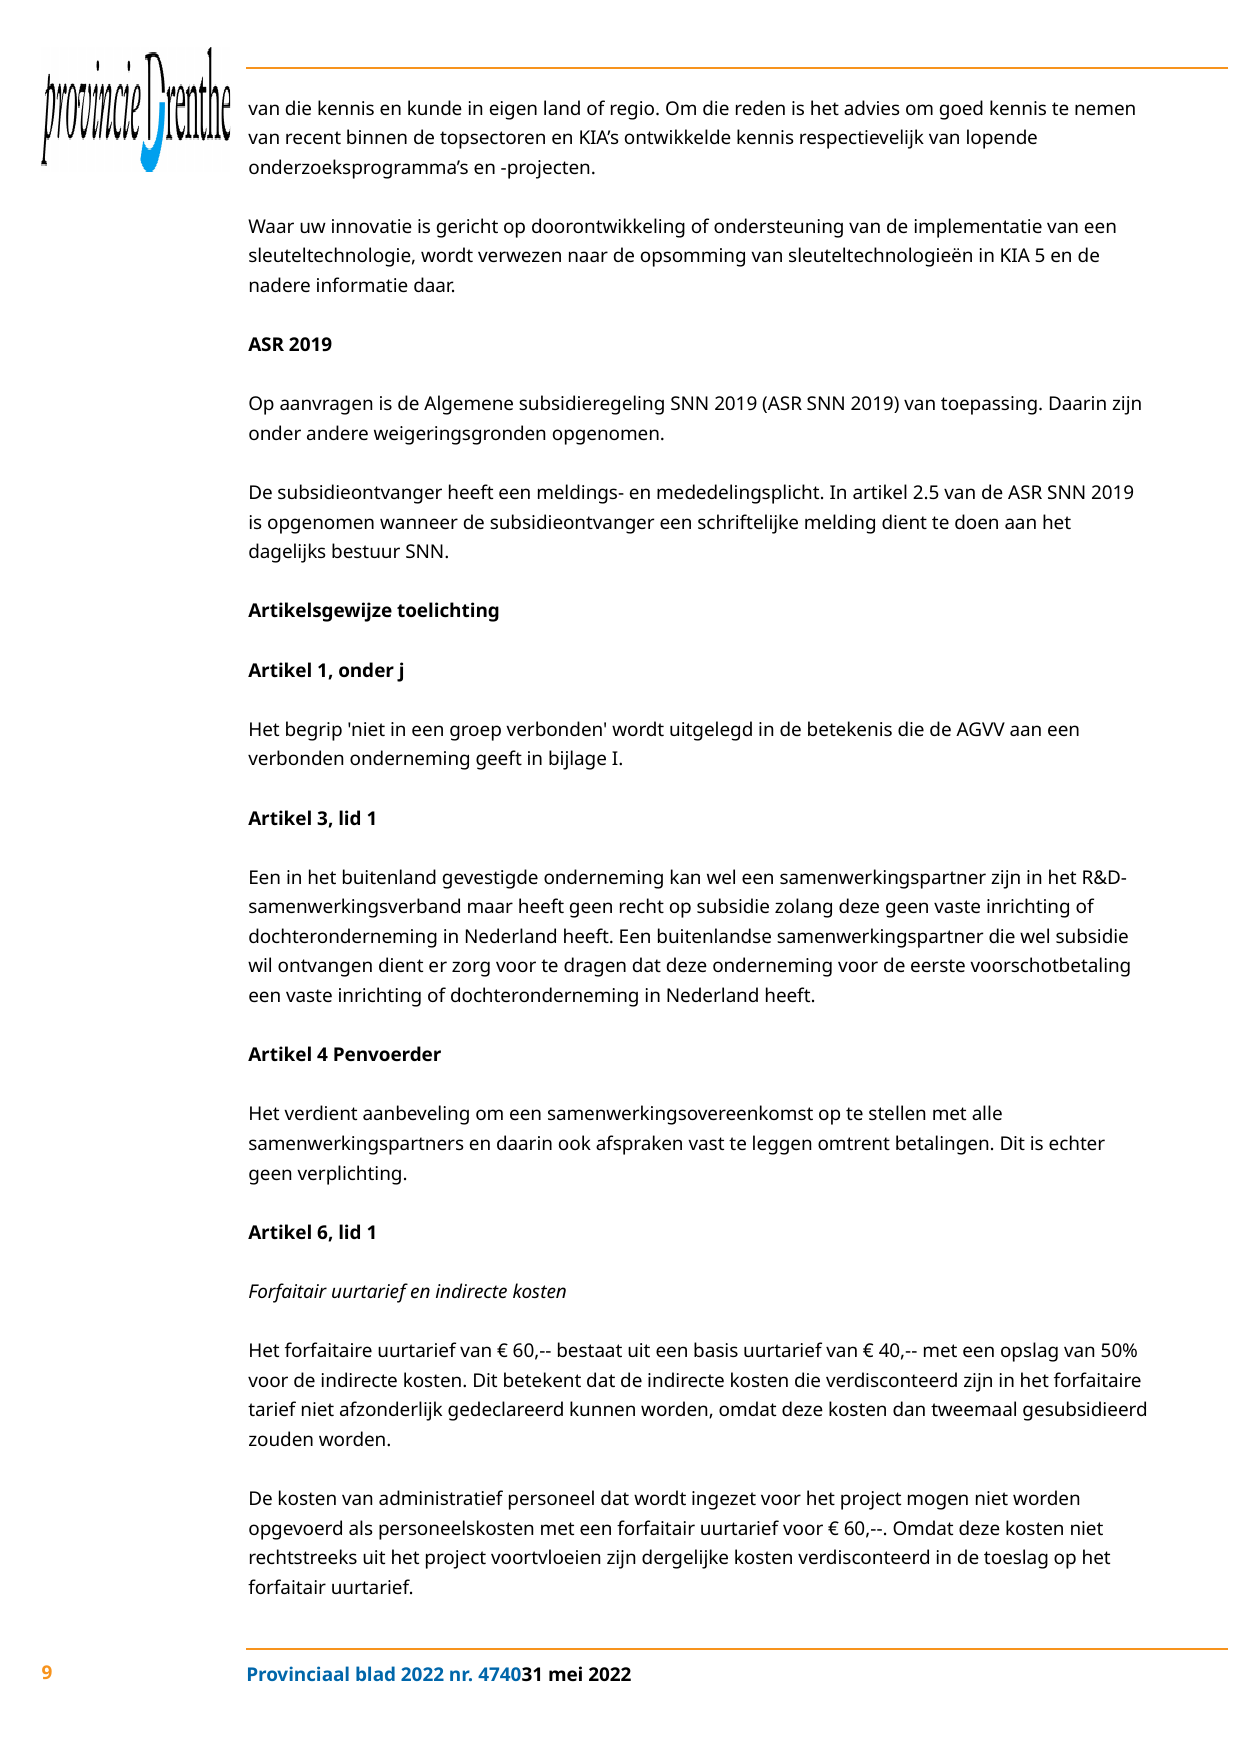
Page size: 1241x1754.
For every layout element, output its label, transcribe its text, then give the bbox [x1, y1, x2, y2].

text Artikel 4 Penvoerder [248, 1041, 1152, 1067]
text Artikelsgewijze toelichting [248, 598, 1152, 623]
text Forfaitair uurtarief en indirecte kosten [248, 1278, 1152, 1304]
picture [41, 47, 231, 172]
text Het verdient aanbeveling om een samenwerkingsovereenkomst op te stellen met alle samenwerkingspartners en daarin ook afspraken vast te leggen omtrent betalingen. Dit is echter geen verplichting. [248, 1101, 1152, 1186]
text Het forfaitaire uurtarief van € 60,-- bestaat uit een basis uurtarief van € 40,-- met een opslag van 50% voor de indirecte kosten. Dit betekent dat de indirecte kosten die verdisconteerd zijn in het forfaitaire tarief niet afzonderlijk gedeclareerd kunnen worden, omdat deze kosten dan tweemaal gesubsidieerd zouden worden. [248, 1337, 1152, 1452]
text van die kennis en kunde in eigen land of regio. Om die reden is het advies om goed kennis te nemen van recent binnen de topsectoren en KIA’s ontwikkelde kennis respectievelijk van lopende onderzoeksprogramma’s en -projecten. [248, 95, 1152, 180]
text Waar uw innovatie is gericht op doorontwikkeling of ondersteuning van de implementatie van een sleuteltechnologie, wordt verwezen naar de opsomming van sleuteltechnologieën in KIA 5 en de nadere informatie daar. [248, 213, 1152, 298]
text Het begrip 'niet in een groep verbonden' wordt uitgelegd in de betekenis die de AGVV aan een verbonden onderneming geeft in bijlage I. [248, 716, 1152, 771]
text Een in het buitenland gevestigde onderneming kan wel een samenwerkingspartner zijn in het R&D-samenwerkingsverband maar heeft geen recht op subsidie zolang deze geen vaste inrichting of dochteronderneming in Nederland heeft. Een buitenlandse samenwerkingspartner die wel subsidie wil ontvangen dient er zorg voor te dragen dat deze onderneming voor de eerste voorschotbetaling een vaste inrichting of dochteronderneming in Nederland heeft. [248, 864, 1152, 1008]
text Artikel 3, lid 1 [248, 805, 1152, 831]
text ASR 2019 [248, 331, 1152, 357]
text De kosten van administratief personeel dat wordt ingezet voor het project mogen niet worden opgevoerd als personeelskosten met een forfaitair uurtarief voor € 60,--. Omdat deze kosten niet rechtstreeks uit het project voortvloeien zijn dergelijke kosten verdisconteerd in de toeslag op het forfaitair uurtarief. [248, 1485, 1152, 1600]
text De subsidieontvanger heeft een meldings- en mededelingsplicht. In artikel 2.5 van de ASR SNN 2019 is opgenomen wanneer de subsidieontvanger een schriftelijke melding dient te doen aan het dagelijks bestuur SNN. [248, 479, 1152, 564]
text Artikel 1, onder j [248, 657, 1152, 683]
text Artikel 6, lid 1 [248, 1219, 1152, 1245]
text Op aanvragen is de Algemene subsidieregeling SNN 2019 (ASR SNN 2019) van toepassing. Daarin zijn onder andere weigeringsgronden opgenomen. [248, 391, 1152, 446]
